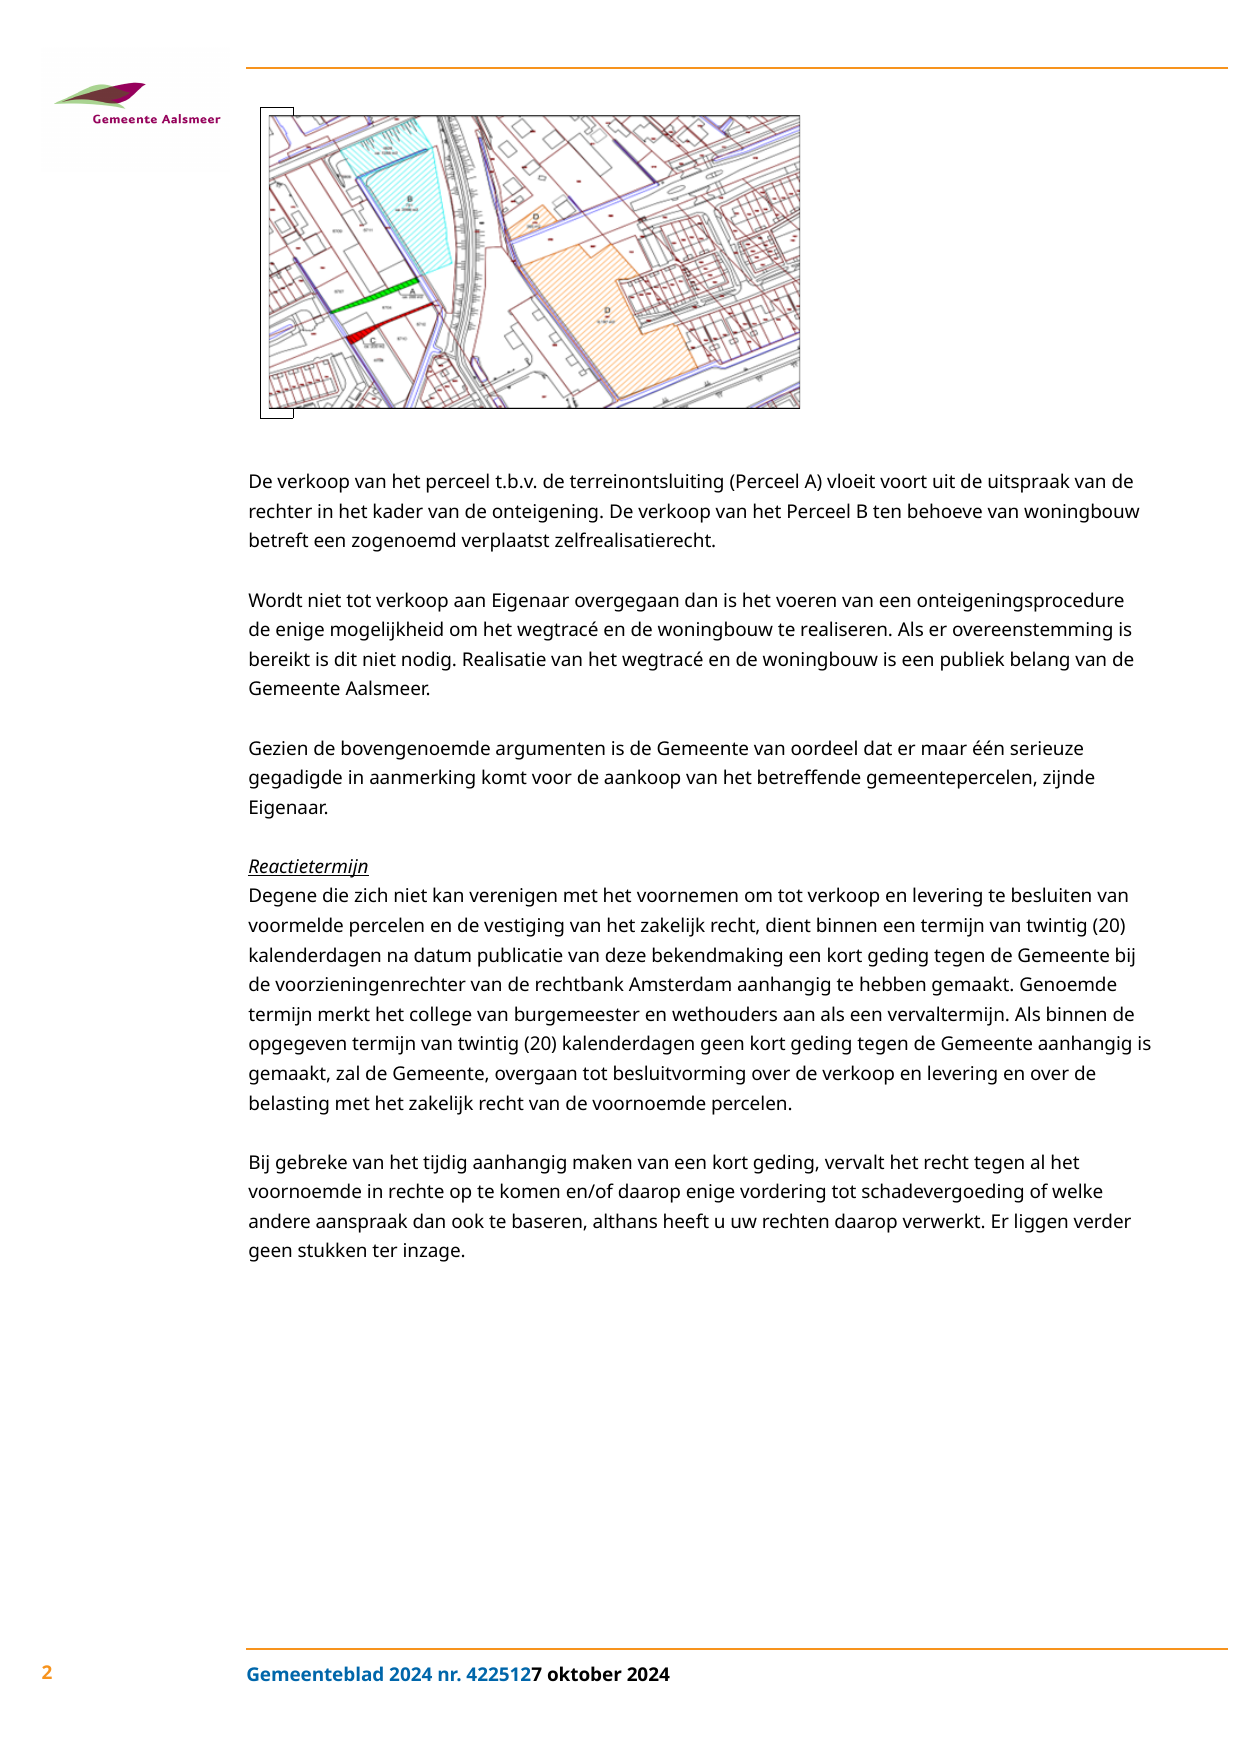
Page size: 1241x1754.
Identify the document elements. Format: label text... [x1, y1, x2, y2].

text Wordt niet tot verkoop aan Eigenaar overgegaan dan is het voeren van een onteigeningsprocedure de enige mogelijkheid om het wegtracé en de woningbouw te realiseren. Als er overeenstemming is bereikt is dit niet nodig. Realisatie van het wegtracé en de woningbouw is een publiek belang van de Gemeente Aalsmeer. [248, 587, 1152, 701]
picture [41, 47, 231, 172]
text De verkoop van het perceel t.b.v. de terreinontsluiting (Perceel A) vloeit voort uit de uitspraak van de rechter in het kader van de onteigening. De verkoop van het Perceel B ten behoeve van woningbouw betreft een zogenoemd verplaatst zelfrealisatierecht. [248, 468, 1152, 553]
text Bij gebreke van het tijdig aanhangig maken van een kort geding, vervalt het recht tegen al het voornoemde in rechte op te komen en/of daarop enige vordering tot schadevergoeding of welke andere aanspraak dan ook te baseren, althans heeft u uw rechten daarop verwerkt. Er liggen verder geen stukken ter inzage. [248, 1149, 1152, 1263]
text Gezien de bovengenoemde argumenten is de Gemeente van oordeel dat er maar één serieuze gegadigde in aanmerking komt voor de aankoop van het betreffende gemeentepercelen, zijnde Eigenaar. [248, 735, 1152, 819]
text Degene die zich niet kan verenigen met het voornemen om tot verkoop en levering te besluiten van voormelde percelen en de vestiging van het zakelijk recht, dient binnen een termijn van twintig (20) kalenderdagen na datum publicatie van deze bekendmaking een kort geding tegen de Gemeente bij de voorzieningenrechter van de rechtbank Amsterdam aanhangig te hebben gemaakt. Genoemde termijn merkt het college van burgemeester en wethouders aan als een vervaltermijn. Als binnen de opgegeven termijn van twintig (20) kalenderdagen geen kort geding tegen de Gemeente aanhangig is gemaakt, zal de Gemeente, overgaan tot besluitvorming over de verkoop en levering en over de belasting met het zakelijk recht van de voornoemde percelen. [248, 883, 1152, 1115]
text Reactietermijn [248, 853, 1152, 879]
picture [268, 115, 801, 409]
